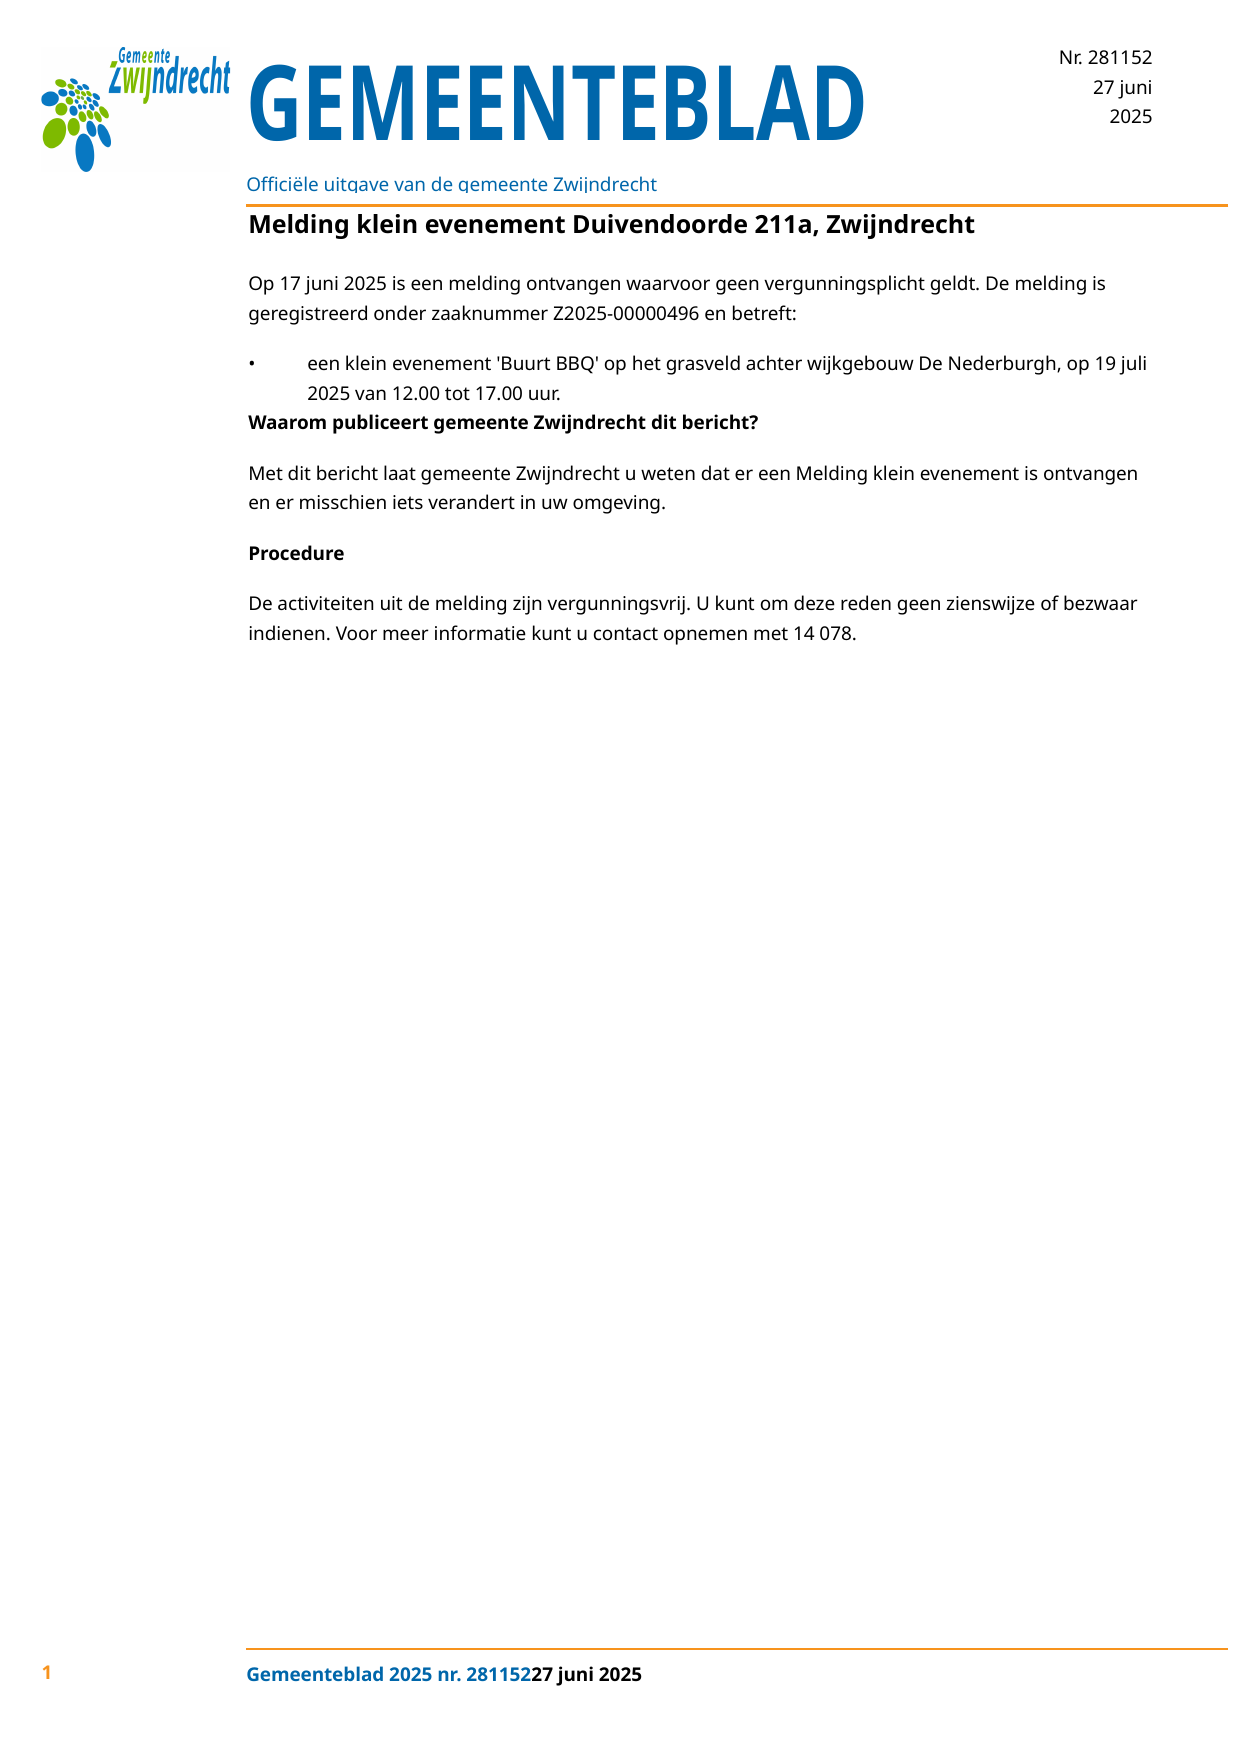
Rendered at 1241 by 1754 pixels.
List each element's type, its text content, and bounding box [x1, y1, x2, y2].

text Melding klein evenement Duivendoorde 211a, Zwijndrecht [248, 207, 1152, 241]
picture [41, 47, 231, 172]
list een klein evenement 'Buurt BBQ' op het grasveld achter wijkgebouw De Nederburgh, op 19 juli 2025 van 12.00 tot 17.00 uur. [248, 350, 1152, 406]
text Waarom publiceert gemeente Zwijndrecht dit bericht? [248, 409, 1152, 435]
text Met dit bericht laat gemeente Zwijndrecht u weten dat er een Melding klein evenement is ontvangen en er misschien iets verandert in uw omgeving. [248, 460, 1152, 515]
text Procedure [248, 540, 1152, 566]
text Op 17 juni 2025 is een melding ontvangen waarvoor geen vergunningsplicht geldt. De melding is geregistreerd onder zaaknummer Z2025-00000496 en betreft: [248, 270, 1152, 326]
text De activiteiten uit de melding zijn vergunningsvrij. U kunt om deze reden geen zienswijze of bezwaar indienen. Voor meer informatie kunt u contact opnemen met 14 078. [248, 590, 1152, 646]
